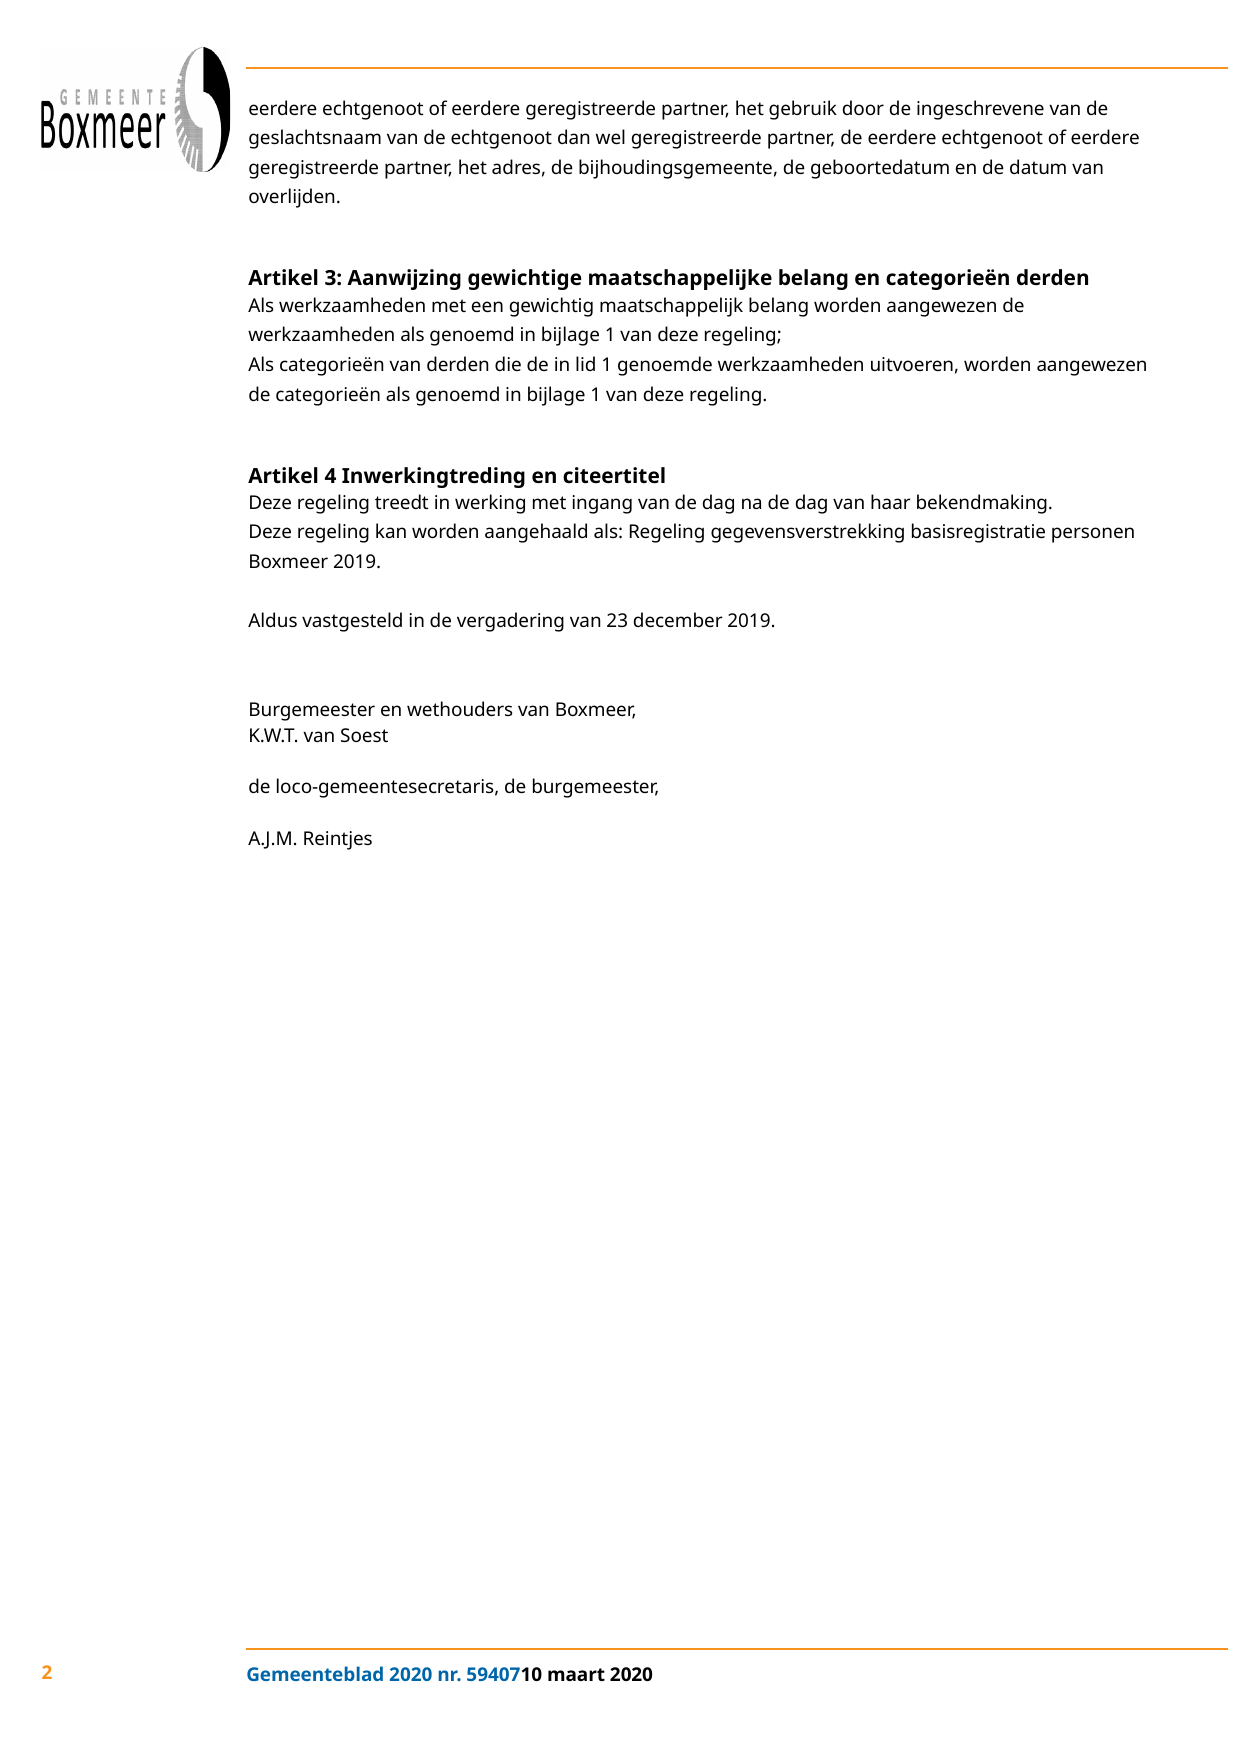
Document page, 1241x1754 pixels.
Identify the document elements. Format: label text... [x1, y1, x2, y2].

text Als categorieën van derden die de in lid 1 genoemde werkzaamheden uitvoeren, worden aangewezen de categorieën als genoemd in bijlage 1 van deze regeling. [248, 351, 1152, 406]
text Aldus vastgesteld in de vergadering van 23 december 2019. [248, 607, 1152, 633]
text Deze regeling kan worden aangehaald als: Regeling gegevensverstrekking basisregistratie personen Boxmeer 2019. [248, 519, 1152, 574]
text eerdere echtgenoot of eerdere geregistreerde partner, het gebruik door de ingeschrevene van de geslachtsnaam van de echtgenoot dan wel geregistreerde partner, de eerdere echtgenoot of eerdere geregistreerde partner, het adres, de bijhoudingsgemeente, de geboortedatum en de datum van overlijden. [248, 95, 1152, 209]
picture [41, 47, 231, 172]
text Deze regeling treedt in werking met ingang van de dag na de dag van haar bekendmaking. [248, 489, 1152, 515]
text Als werkzaamheden met een gewichtig maatschappelijk belang worden aangewezen de werkzaamheden als genoemd in bijlage 1 van deze regeling; [248, 292, 1152, 347]
text de loco-gemeentesecretaris, de burgemeester, [248, 773, 1152, 799]
text A.J.M. Reintjes [248, 825, 1152, 851]
text Artikel 4 Inwerkingtreding en citeertitel [248, 461, 1152, 489]
text Artikel 3: Aanwijzing gewichtige maatschappelijke belang en categorieën derden [248, 263, 1152, 292]
text Burgemeester en wethouders van Boxmeer, [248, 696, 1152, 722]
text K.W.T. van Soest [248, 722, 1152, 748]
